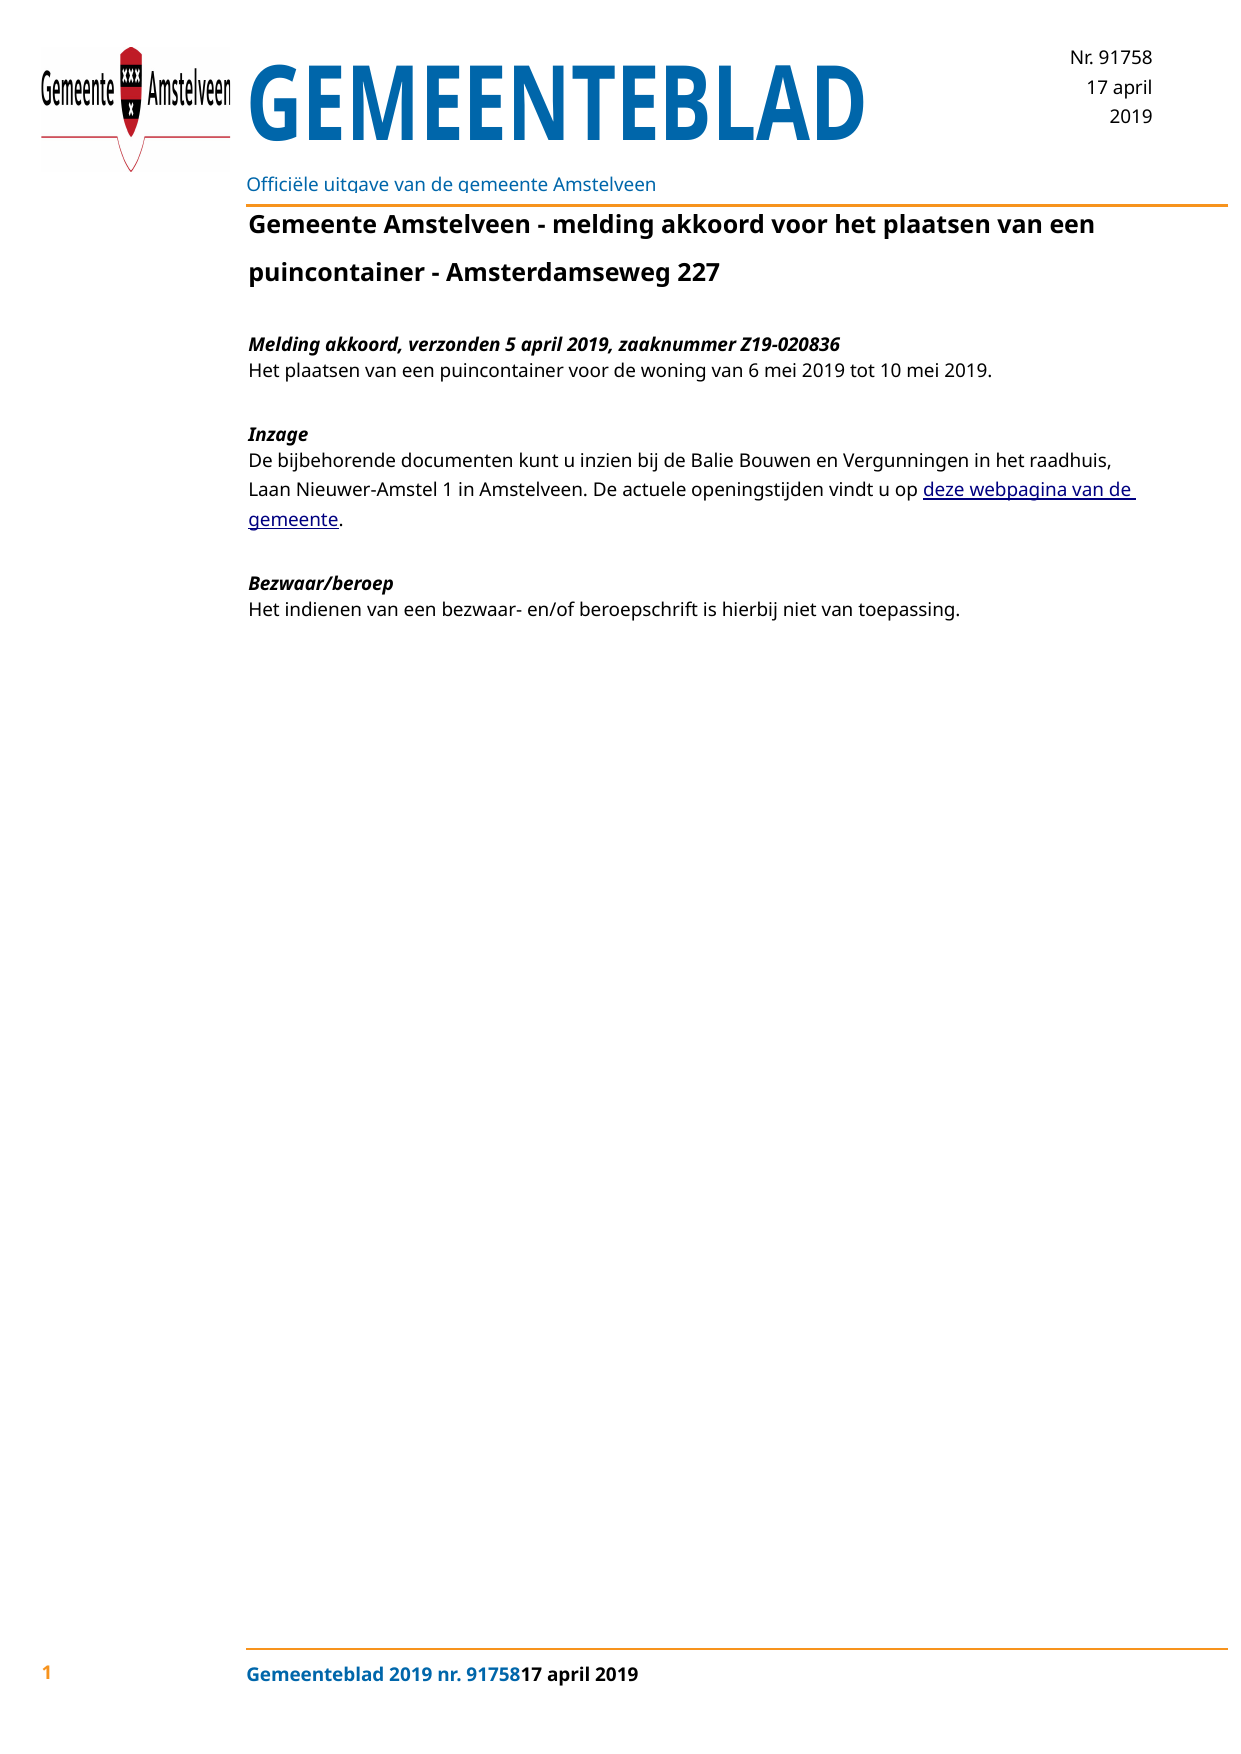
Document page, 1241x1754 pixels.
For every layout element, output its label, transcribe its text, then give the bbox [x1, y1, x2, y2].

text Inzage [248, 421, 1152, 447]
text Melding akkoord, verzonden 5 april 2019, zaaknummer Z19-020836 [248, 331, 1152, 357]
text De bijbehorende documenten kunt u inzien bij de Balie Bouwen en Vergunningen in het raadhuis, Laan Nieuwer-Amstel 1 in Amstelveen. De actuele openingstijden vindt u op deze webpagina van de gemeente. [248, 447, 1152, 532]
text Gemeente Amstelveen - melding akkoord voor het plaatsen van een puincontainer - Amsterdamseweg 227 [248, 207, 1152, 288]
picture [41, 47, 231, 172]
text Bezwaar/beroep [248, 570, 1152, 596]
text Het plaatsen van een puincontainer voor de woning van 6 mei 2019 tot 10 mei 2019. [248, 357, 1152, 383]
text Het indienen van een bezwaar- en/of beroepschrift is hierbij niet van toepassing. [248, 596, 1152, 621]
